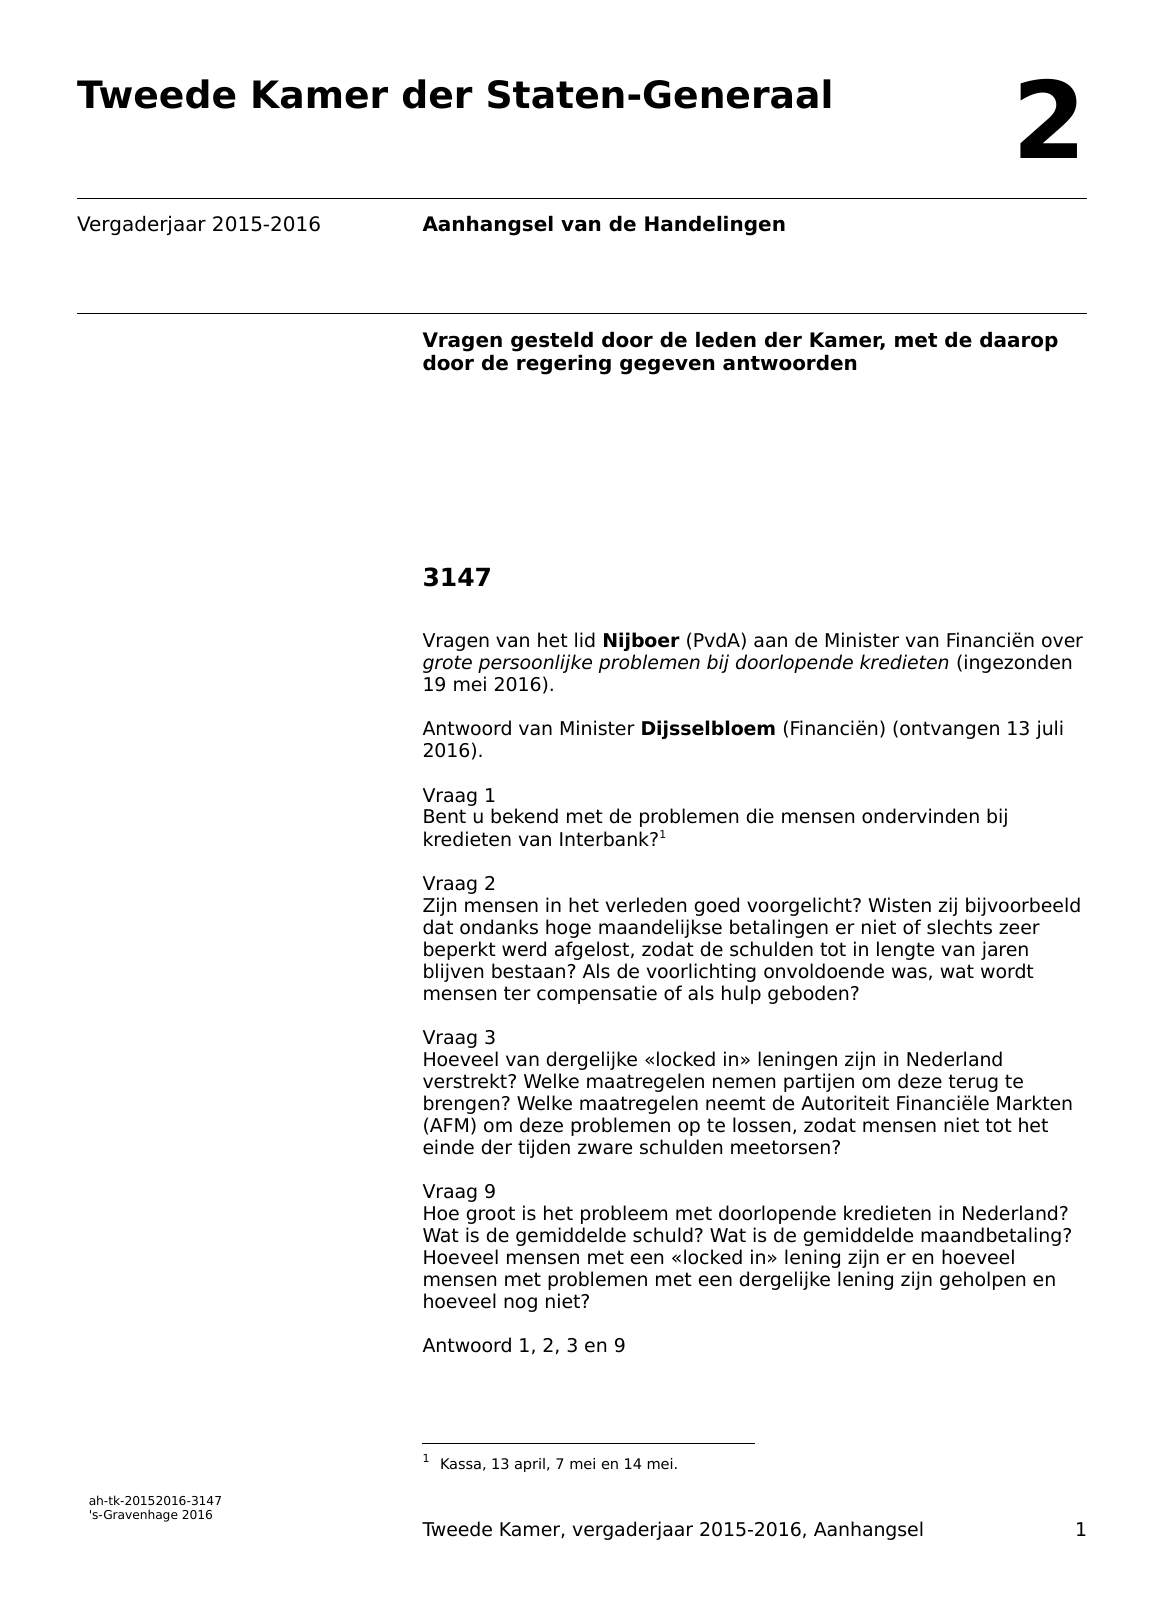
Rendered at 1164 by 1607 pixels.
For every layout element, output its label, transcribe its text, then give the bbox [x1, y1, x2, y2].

text Zijn mensen in het verleden goed voorgelicht? Wisten zij bijvoorbeeld dat ondanks hoge maandelijkse betalingen er niet of slechts zeer beperkt werd afgelost, zodat de schulden tot in lengte van jaren blijven bestaan? Als de voorlichting onvoldoende was, wat wordt mensen ter compensatie of als hulp geboden? [422, 894, 1087, 1004]
text 3147 [422, 563, 1087, 592]
table_cell Aanhangsel van de Handelingen [422, 199, 1087, 313]
text Hoe groot is het probleem met doorlopende kredieten in Nederland? Wat is de gemiddelde schuld? Wat is de gemiddelde maandbetaling? Hoeveel mensen met een «locked in» lening zijn er en hoeveel mensen met problemen met een dergelijke lening zijn geholpen en hoeveel nog niet? [422, 1203, 1087, 1313]
text Vraag 2 [422, 873, 1087, 894]
text Vraag 1 [422, 784, 1087, 806]
text Vraag 3 [422, 1027, 1087, 1049]
table_cell Vergaderjaar 2015-2016 [77, 199, 422, 313]
text Hoeveel van dergelijke «locked in» leningen zijn in Nederland verstrekt? Welke maatregelen nemen partijen om deze terug te brengen? Welke maatregelen neemt de Autoriteit Financiële Markten (AFM) om deze problemen op te lossen, zodat mensen niet tot het einde der tijden zware schulden meetorsen? [422, 1049, 1087, 1158]
table_cell [77, 314, 422, 375]
text 's-Gravenhage 2016 [88, 1508, 323, 1522]
text Vraag 9 [422, 1181, 1087, 1203]
text Antwoord 1, 2, 3 en 9 [422, 1335, 1087, 1357]
text ah-tk-20152016-3147 [88, 1494, 323, 1508]
text Kassa, 13 april, 7 mei en 14 mei. [422, 1452, 1087, 1474]
text Vragen van het lid Nijboer (PvdA) aan de Minister van Financiën over grote persoonlijke problemen bij doorlopende kredieten (ingezonden 19 mei 2016). [422, 630, 1087, 696]
text Antwoord van Minister Dijsselbloem (Financiën) (ontvangen 13 juli 2016). [422, 718, 1087, 762]
table_cell Vragen gesteld door de leden der Kamer, met de daarop door de regering gegeven antwoorden [422, 314, 1087, 375]
text Bent u bekend met de problemen die mensen ondervinden bij kredieten van Interbank? [422, 806, 1087, 850]
table_header Tweede Kamer der Staten-Generaal [77, 59, 886, 198]
table_header 2 [886, 59, 1087, 198]
